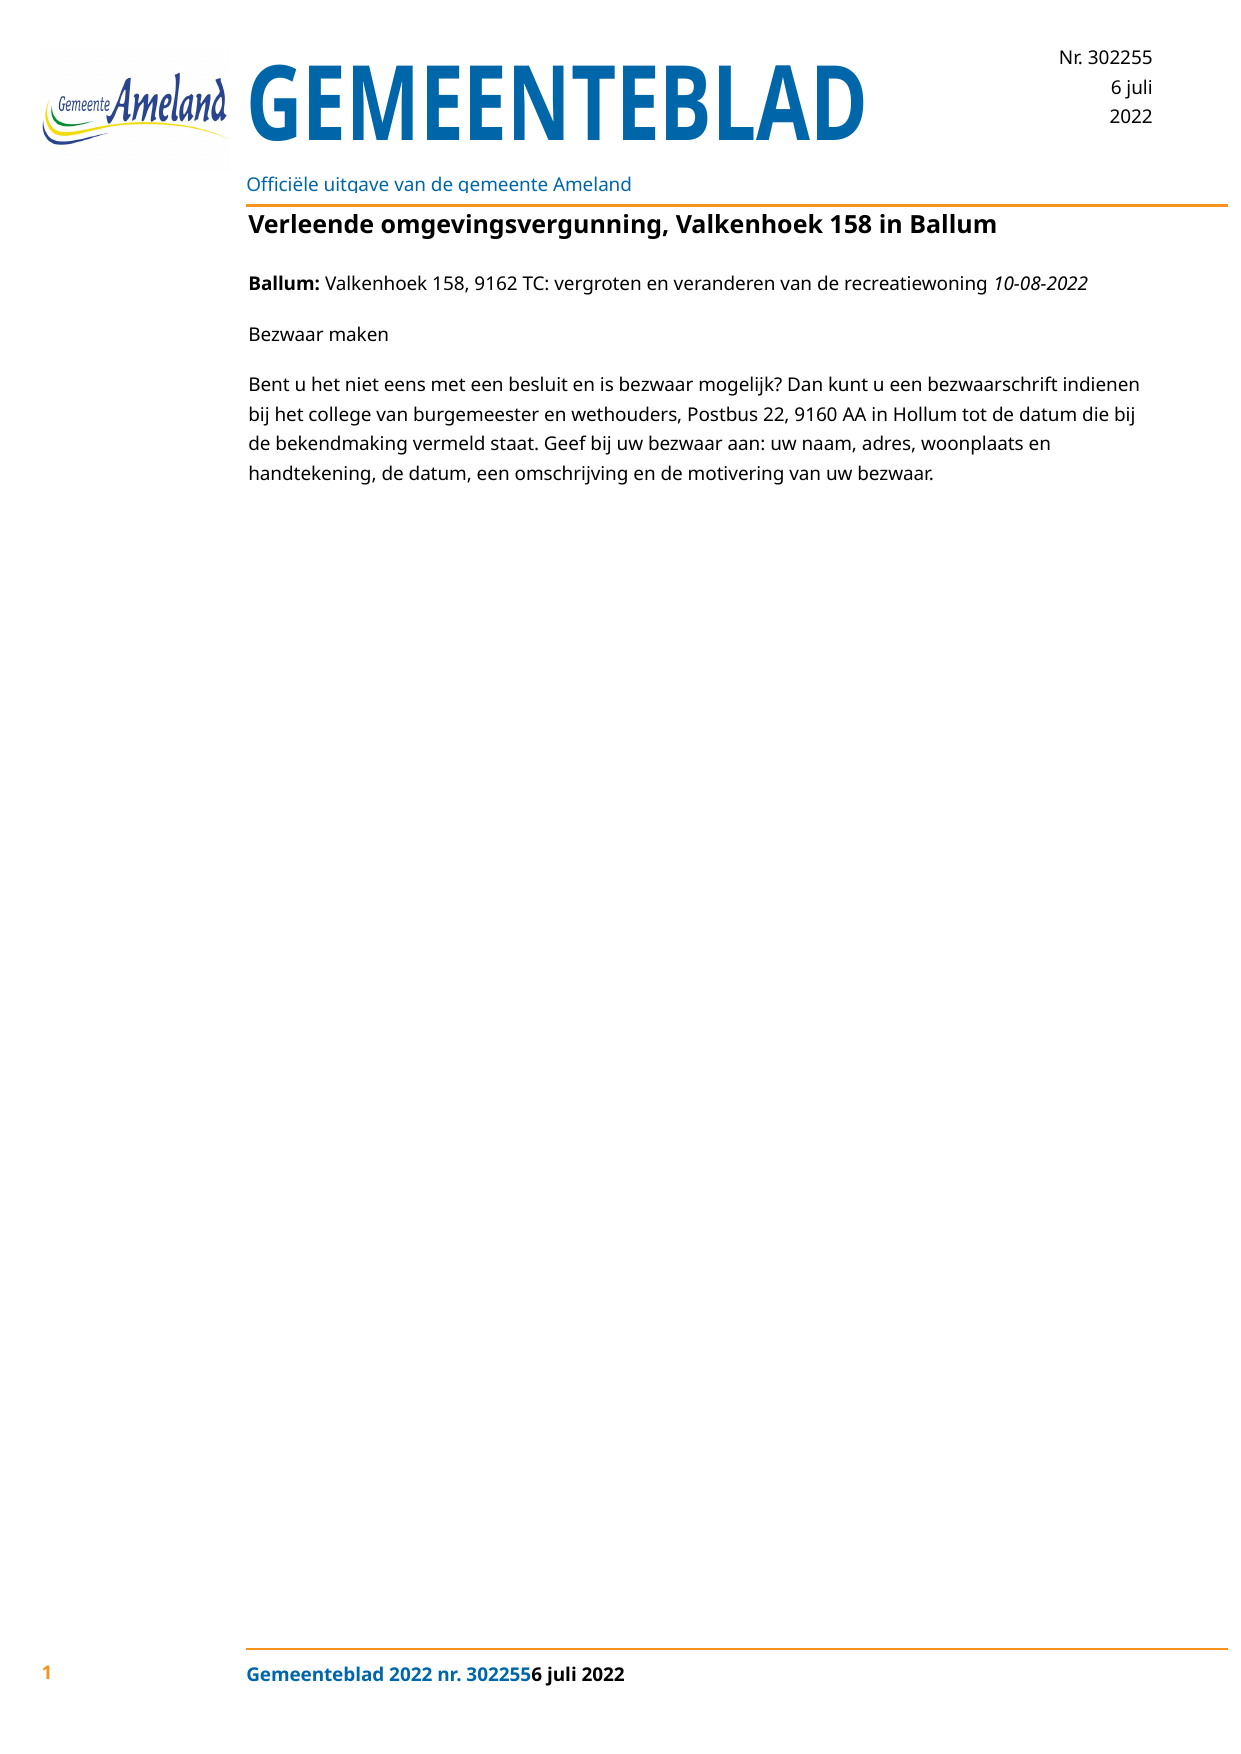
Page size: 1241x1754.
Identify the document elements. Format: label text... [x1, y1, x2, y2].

text Bezwaar maken [248, 321, 1152, 346]
picture [41, 47, 231, 172]
text Verleende omgevingsvergunning, Valkenhoek 158 in Ballum [248, 207, 1152, 241]
text Bent u het niet eens met een besluit en is bezwaar mogelijk? Dan kunt u een bezwaarschrift indienen bij het college van burgemeester en wethouders, Postbus 22, 9160 AA in Hollum tot de datum die bij de bekendmaking vermeld staat. Geef bij uw bezwaar aan: uw naam, adres, woonplaats en handtekening, de datum, een omschrijving en de motivering van uw bezwaar. [248, 371, 1152, 486]
text Ballum: Valkenhoek 158, 9162 TC: vergroten en veranderen van de recreatiewoning 10-08-2022 [248, 270, 1152, 296]
